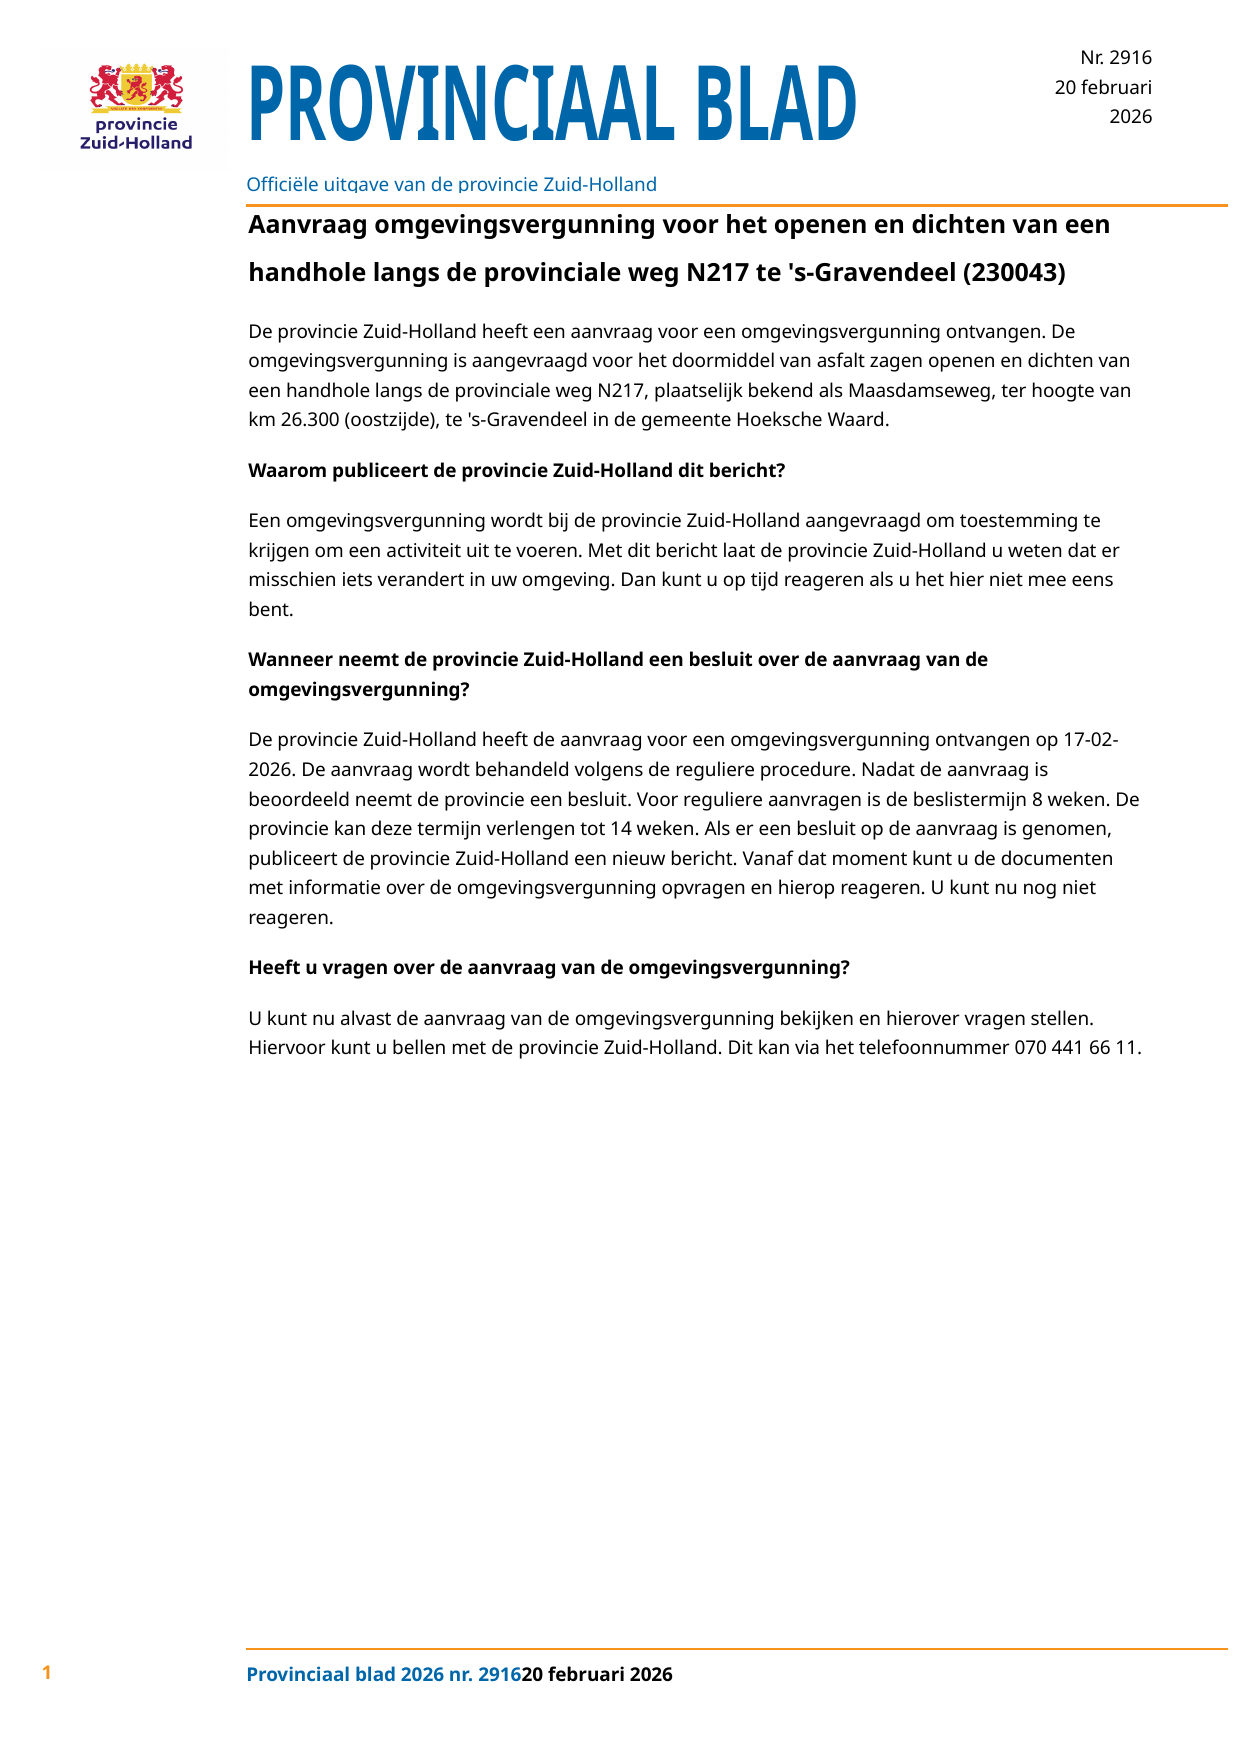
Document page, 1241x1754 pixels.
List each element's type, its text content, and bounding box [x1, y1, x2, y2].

text Wanneer neemt de provincie Zuid-Holland een besluit over de aanvraag van de omgevingsvergunning? [248, 647, 1152, 702]
text De provincie Zuid-Holland heeft de aanvraag voor een omgevingsvergunning ontvangen op 17-02-2026. De aanvraag wordt behandeld volgens de reguliere procedure. Nadat de aanvraag is beoordeeld neemt de provincie een besluit. Voor reguliere aanvragen is de beslistermijn 8 weken. De provincie kan deze termijn verlengen tot 14 weken. Als er een besluit op de aanvraag is genomen, publiceert de provincie Zuid-Holland een nieuw bericht. Vanaf dat moment kunt u de documenten met informatie over de omgevingsvergunning opvragen en hierop reageren. U kunt nu nog niet reageren. [248, 727, 1152, 930]
text Waarom publiceert de provincie Zuid-Holland dit bericht? [248, 457, 1152, 483]
text De provincie Zuid-Holland heeft een aanvraag voor een omgevingsvergunning ontvangen. De omgevingsvergunning is aangevraagd voor het doormiddel van asfalt zagen openen en dichten van een handhole langs de provinciale weg N217, plaatselijk bekend als Maasdamseweg, ter hoogte van km 26.300 (oostzijde), te 's-Gravendeel in de gemeente Hoeksche Waard. [248, 318, 1152, 432]
picture [41, 47, 231, 172]
text U kunt nu alvast de aanvraag van de omgevingsvergunning bekijken en hierover vragen stellen. Hiervoor kunt u bellen met de provincie Zuid-Holland. Dit kan via het telefoonnummer 070 441 66 11. [248, 1005, 1152, 1060]
text Aanvraag omgevingsvergunning voor het openen en dichten van een handhole langs de provinciale weg N217 te 's-Gravendeel (230043) [248, 207, 1152, 288]
text Heeft u vragen over de aanvraag van de omgevingsvergunning? [248, 954, 1152, 980]
text Een omgevingsvergunning wordt bij de provincie Zuid-Holland aangevraagd om toestemming te krijgen om een activiteit uit te voeren. Met dit bericht laat de provincie Zuid-Holland u weten dat er misschien iets verandert in uw omgeving. Dan kunt u op tijd reageren als u het hier niet mee eens bent. [248, 507, 1152, 622]
